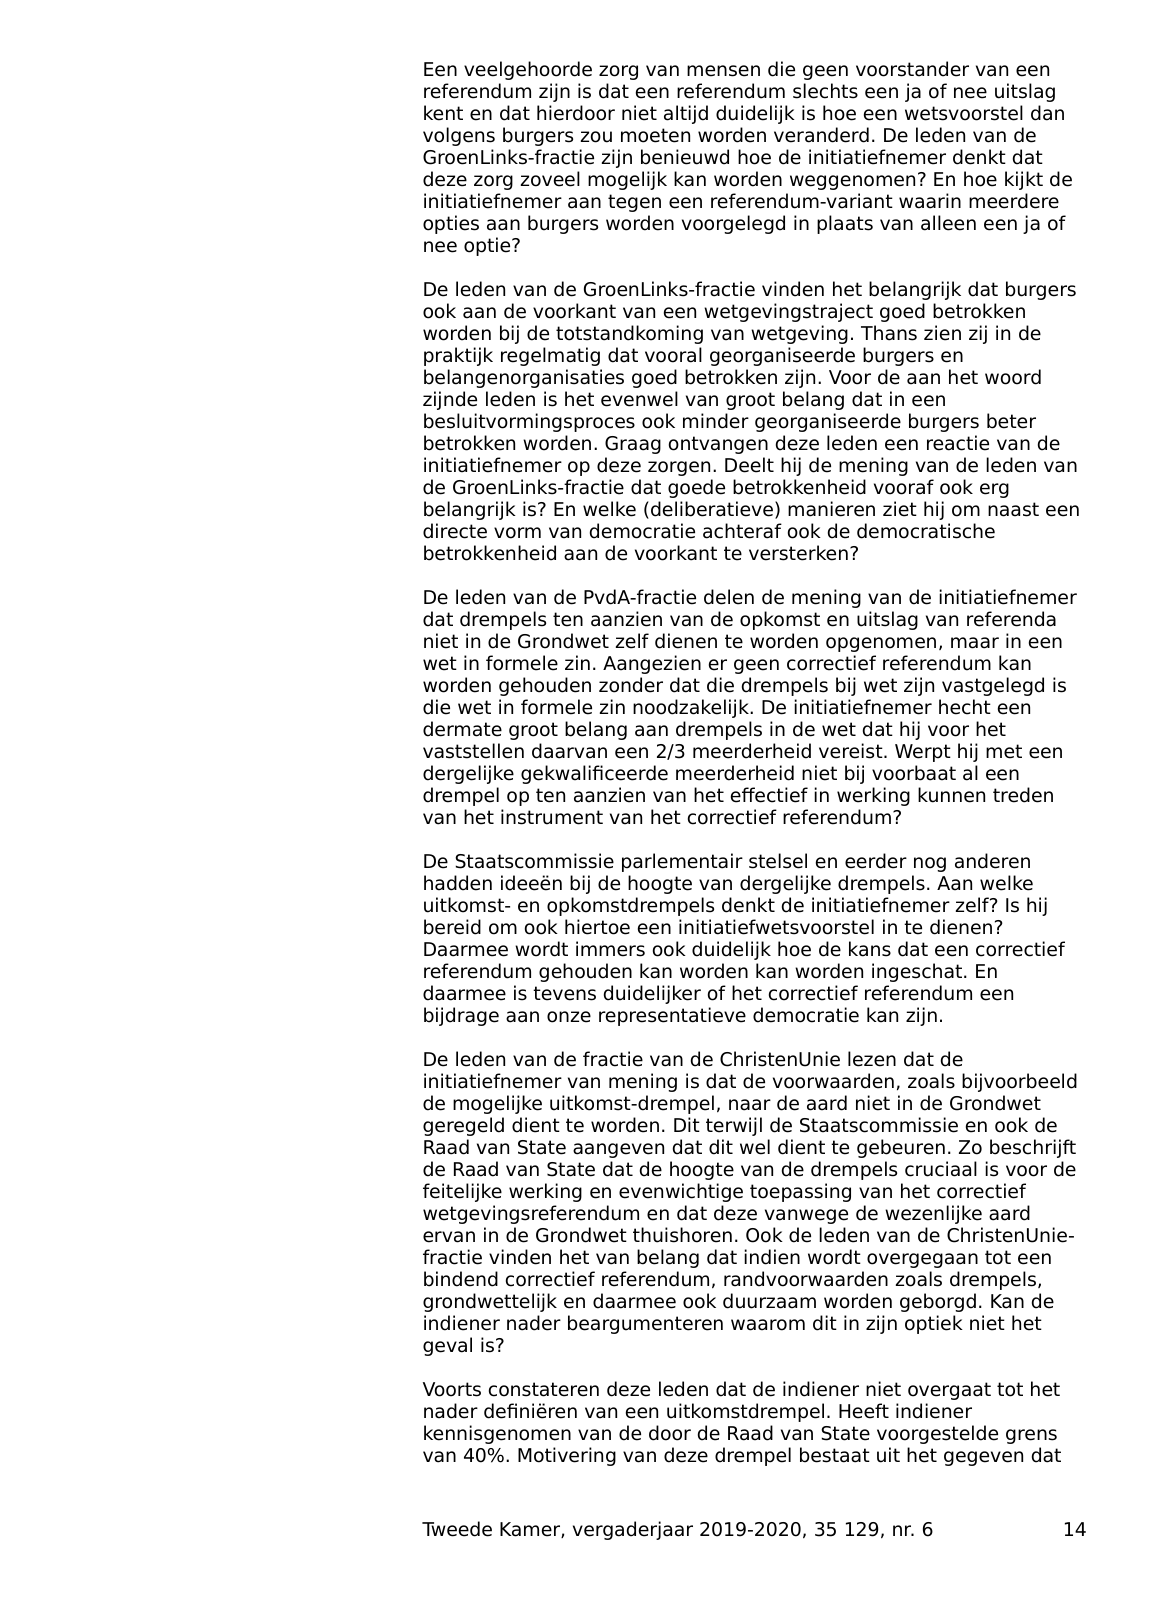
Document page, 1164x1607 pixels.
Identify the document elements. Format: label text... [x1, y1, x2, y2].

text De Staatscommissie parlementair stelsel en eerder nog anderen hadden ideeën bij de hoogte van dergelijke drempels. Aan welke uitkomst- en opkomstdrempels denkt de initiatiefnemer zelf? Is hij bereid om ook hiertoe een initiatiefwetsvoorstel in te dienen? Daarmee wordt immers ook duidelijk hoe de kans dat een correctief referendum gehouden kan worden kan worden ingeschat. En daarmee is tevens duidelijker of het correctief referendum een bijdrage aan onze representatieve democratie kan zijn. [422, 851, 1087, 1027]
text Voorts constateren deze leden dat de indiener niet overgaat tot het nader definiëren van een uitkomstdrempel. Heeft indiener kennisgenomen van de door de Raad van State voorgestelde grens van 40%. Motivering van deze drempel bestaat uit het gegeven dat [422, 1379, 1087, 1467]
text De leden van de GroenLinks-fractie vinden het belangrijk dat burgers ook aan de voorkant van een wetgevingstraject goed betrokken worden bij de totstandkoming van wetgeving. Thans zien zij in de praktijk regelmatig dat vooral georganiseerde burgers en belangenorganisaties goed betrokken zijn. Voor de aan het woord zijnde leden is het evenwel van groot belang dat in een besluitvormingsproces ook minder georganiseerde burgers beter betrokken worden. Graag ontvangen deze leden een reactie van de initiatiefnemer op deze zorgen. Deelt hij de mening van de leden van de GroenLinks-fractie dat goede betrokkenheid vooraf ook erg belangrijk is? En welke (deliberatieve) manieren ziet hij om naast een directe vorm van democratie achteraf ook de democratische betrokkenheid aan de voorkant te versterken? [422, 279, 1087, 565]
text De leden van de PvdA-fractie delen de mening van de initiatiefnemer dat drempels ten aanzien van de opkomst en uitslag van referenda niet in de Grondwet zelf dienen te worden opgenomen, maar in een wet in formele zin. Aangezien er geen correctief referendum kan worden gehouden zonder dat die drempels bij wet zijn vastgelegd is die wet in formele zin noodzakelijk. De initiatiefnemer hecht een dermate groot belang aan drempels in de wet dat hij voor het vaststellen daarvan een 2/3 meerderheid vereist. Werpt hij met een dergelijke gekwalificeerde meerderheid niet bij voorbaat al een drempel op ten aanzien van het effectief in werking kunnen treden van het instrument van het correctief referendum? [422, 587, 1087, 829]
text De leden van de fractie van de ChristenUnie lezen dat de initiatiefnemer van mening is dat de voorwaarden, zoals bijvoorbeeld de mogelijke uitkomst-drempel, naar de aard niet in de Grondwet geregeld dient te worden. Dit terwijl de Staatscommissie en ook de Raad van State aangeven dat dit wel dient te gebeuren. Zo beschrijft de Raad van State dat de hoogte van de drempels cruciaal is voor de feitelijke werking en evenwichtige toepassing van het correctief wetgevingsreferendum en dat deze vanwege de wezenlijke aard ervan in de Grondwet thuishoren. Ook de leden van de ChristenUnie-fractie vinden het van belang dat indien wordt overgegaan tot een bindend correctief referendum, randvoorwaarden zoals drempels, grondwettelijk en daarmee ook duurzaam worden geborgd. Kan de indiener nader beargumenteren waarom dit in zijn optiek niet het geval is? [422, 1049, 1087, 1357]
text Een veelgehoorde zorg van mensen die geen voorstander van een referendum zijn is dat een referendum slechts een ja of nee uitslag kent en dat hierdoor niet altijd duidelijk is hoe een wetsvoorstel dan volgens burgers zou moeten worden veranderd. De leden van de GroenLinks-fractie zijn benieuwd hoe de initiatiefnemer denkt dat deze zorg zoveel mogelijk kan worden weggenomen? En hoe kijkt de initiatiefnemer aan tegen een referendum-variant waarin meerdere opties aan burgers worden voorgelegd in plaats van alleen een ja of nee optie? [422, 59, 1087, 257]
